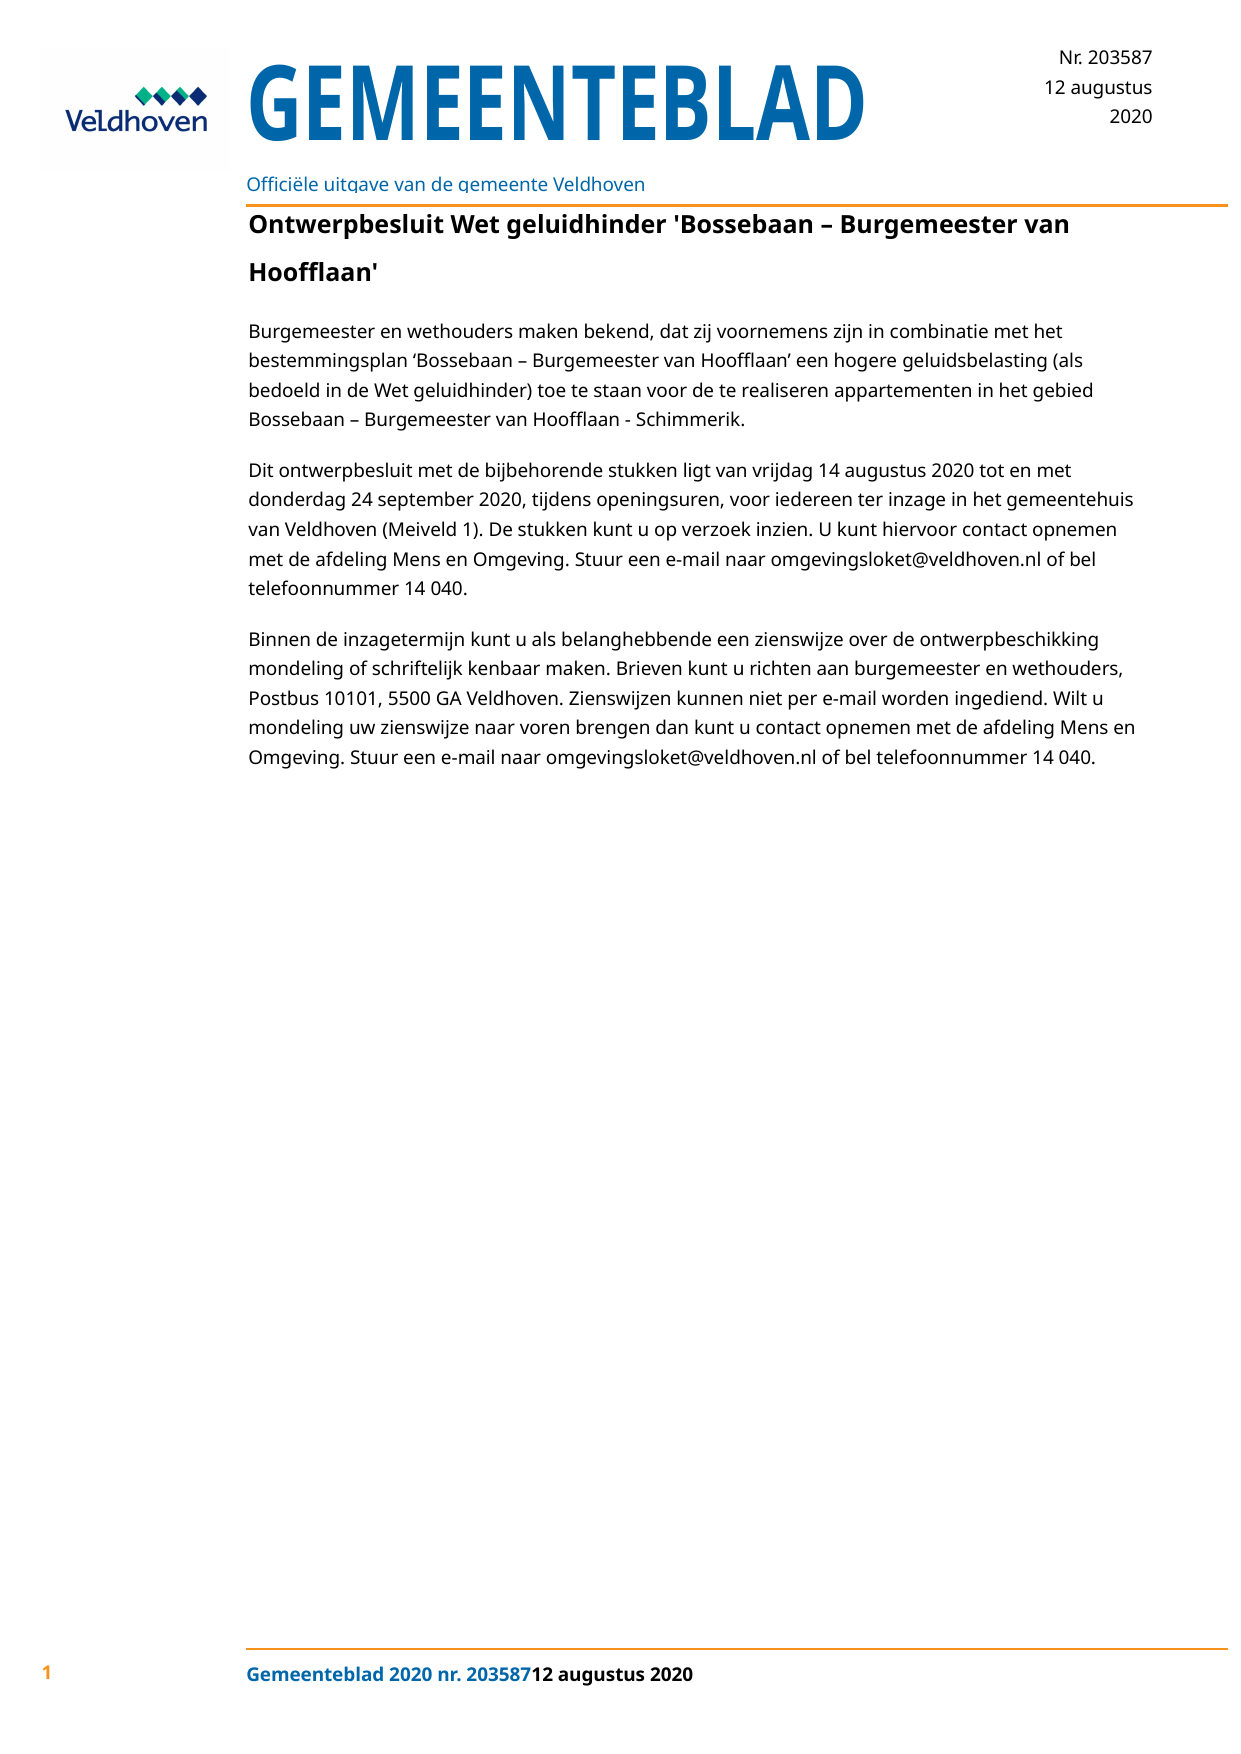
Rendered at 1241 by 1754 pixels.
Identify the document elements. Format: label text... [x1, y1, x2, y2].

text Binnen de inzagetermijn kunt u als belanghebbende een zienswijze over de ontwerpbeschikking mondeling of schriftelijk kenbaar maken. Brieven kunt u richten aan burgemeester en wethouders, Postbus 10101, 5500 GA Veldhoven. Zienswijzen kunnen niet per e-mail worden ingediend. Wilt u mondeling uw zienswijze naar voren brengen dan kunt u contact opnemen met de afdeling Mens en Omgeving. Stuur een e-mail naar omgevingsloket@veldhoven.nl of bel telefoonnummer 14 040. [248, 626, 1152, 770]
text Dit ontwerpbesluit met de bijbehorende stukken ligt van vrijdag 14 augustus 2020 tot en met donderdag 24 september 2020, tijdens openingsuren, voor iedereen ter inzage in het gemeentehuis van Veldhoven (Meiveld 1). De stukken kunt u op verzoek inzien. U kunt hiervoor contact opnemen met de afdeling Mens en Omgeving. Stuur een e-mail naar omgevingsloket@veldhoven.nl of bel telefoonnummer 14 040. [248, 457, 1152, 601]
text Ontwerpbesluit Wet geluidhinder 'Bossebaan – Burgemeester van Hoofflaan' [248, 207, 1152, 288]
text Burgemeester en wethouders maken bekend, dat zij voornemens zijn in combinatie met het bestemmingsplan ‘Bossebaan – Burgemeester van Hoofflaan’ een hogere geluidsbelasting (als bedoeld in de Wet geluidhinder) toe te staan voor de te realiseren appartementen in het gebied Bossebaan – Burgemeester van Hoofflaan - Schimmerik. [248, 318, 1152, 432]
picture [41, 47, 231, 172]
